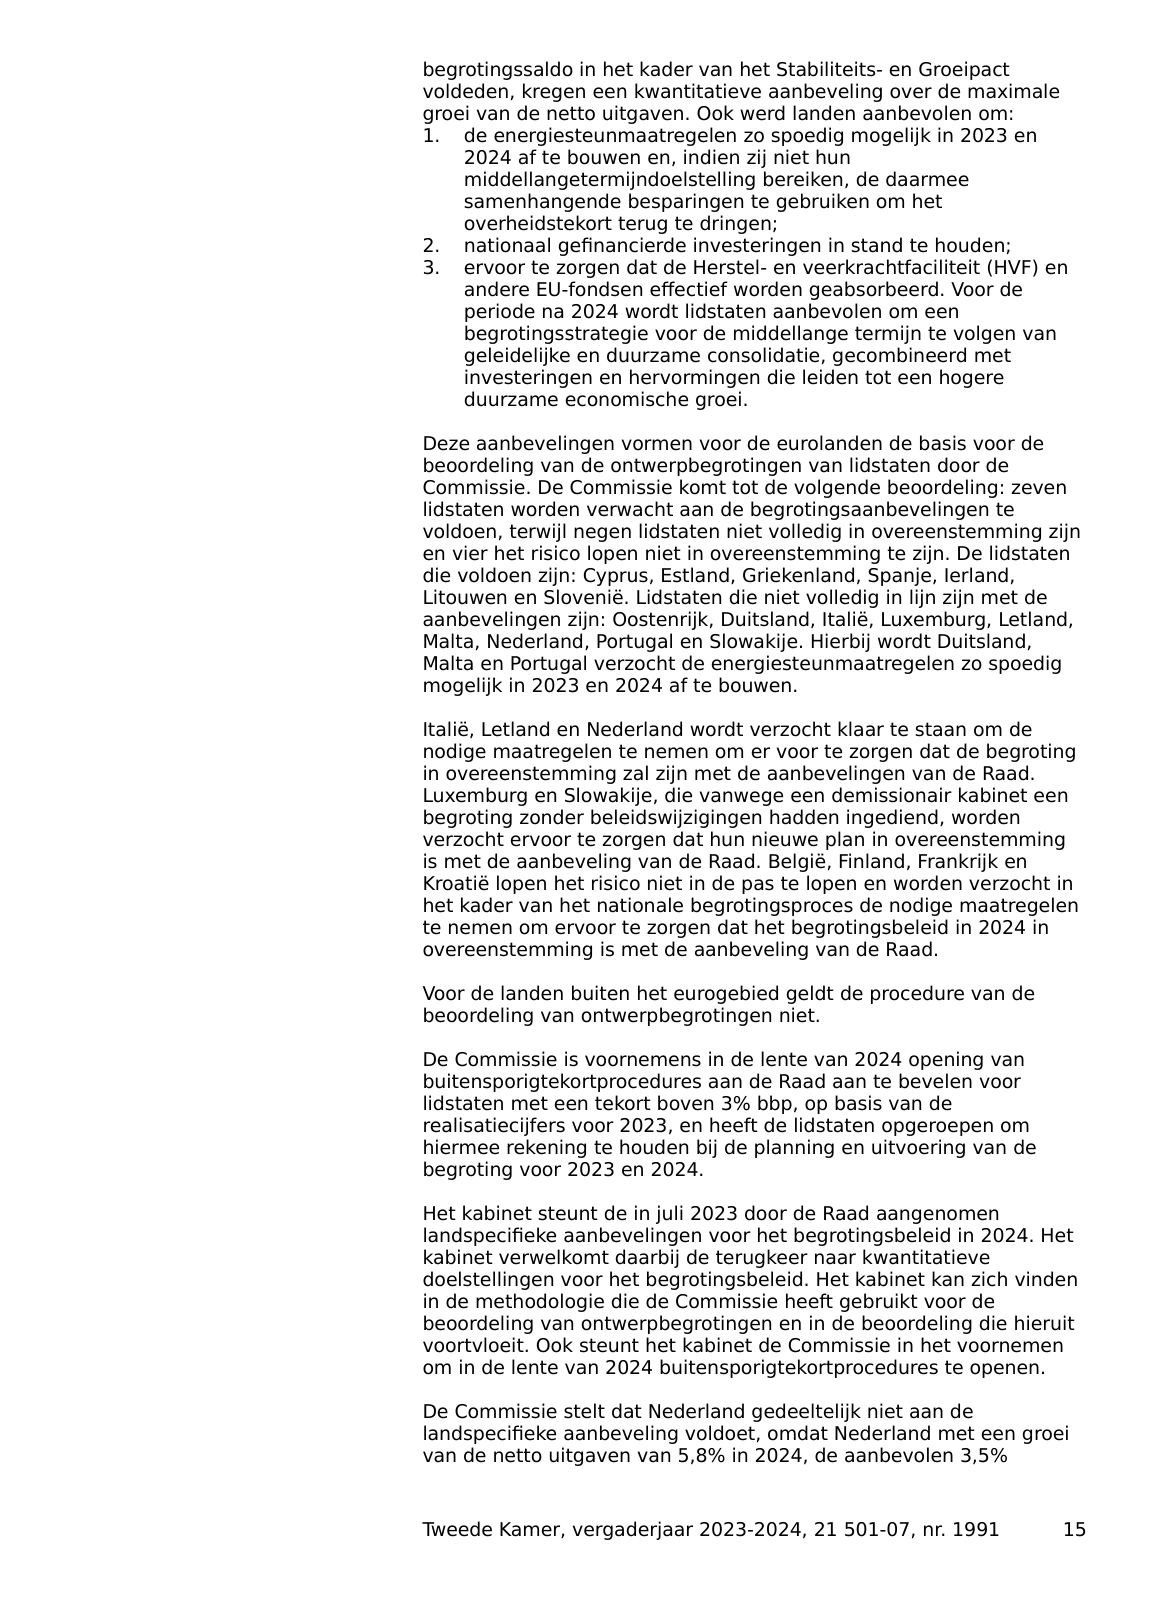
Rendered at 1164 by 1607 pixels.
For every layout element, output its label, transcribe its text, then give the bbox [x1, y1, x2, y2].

text 3. ervoor te zorgen dat de Herstel- en veerkrachtfaciliteit (HVF) en andere EU-fondsen effectief worden geabsorbeerd. Voor de periode na 2024 wordt lidstaten aanbevolen om een begrotingsstrategie voor de middellange termijn te volgen van geleidelijke en duurzame consolidatie, gecombineerd met investeringen en hervormingen die leiden tot een hogere duurzame economische groei. [422, 257, 1087, 411]
text begrotingssaldo in het kader van het Stabiliteits- en Groeipact voldeden, kregen een kwantitatieve aanbeveling over de maximale groei van de netto uitgaven. Ook werd landen aanbevolen om: [422, 59, 1087, 125]
text Het kabinet steunt de in juli 2023 door de Raad aangenomen landspecifieke aanbevelingen voor het begrotingsbeleid in 2024. Het kabinet verwelkomt daarbij de terugkeer naar kwantitatieve doelstellingen voor het begrotingsbeleid. Het kabinet kan zich vinden in de methodologie die de Commissie heeft gebruikt voor de beoordeling van ontwerpbegrotingen en in de beoordeling die hieruit voortvloeit. Ook steunt het kabinet de Commissie in het voornemen om in de lente van 2024 buitensporigtekortprocedures te openen. [422, 1203, 1087, 1379]
text Italië, Letland en Nederland wordt verzocht klaar te staan om de nodige maatregelen te nemen om er voor te zorgen dat de begroting in overeenstemming zal zijn met de aanbevelingen van de Raad. Luxemburg en Slowakije, die vanwege een demissionair kabinet een begroting zonder beleidswijzigingen hadden ingediend, worden verzocht ervoor te zorgen dat hun nieuwe plan in overeenstemming is met de aanbeveling van de Raad. België, Finland, Frankrijk en Kroatië lopen het risico niet in de pas te lopen en worden verzocht in het kader van het nationale begrotingsproces de nodige maatregelen te nemen om ervoor te zorgen dat het begrotingsbeleid in 2024 in overeenstemming is met de aanbeveling van de Raad. [422, 719, 1087, 961]
text De Commissie stelt dat Nederland gedeeltelijk niet aan de landspecifieke aanbeveling voldoet, omdat Nederland met een groei van de netto uitgaven van 5,8% in 2024, de aanbevolen 3,5% [422, 1401, 1087, 1467]
text 1. de energiesteunmaatregelen zo spoedig mogelijk in 2023 en 2024 af te bouwen en, indien zij niet hun middellangetermijndoelstelling bereiken, de daarmee samenhangende besparingen te gebruiken om het overheidstekort terug te dringen; [422, 125, 1087, 235]
text Voor de landen buiten het eurogebied geldt de procedure van de beoordeling van ontwerpbegrotingen niet. [422, 983, 1087, 1027]
text Deze aanbevelingen vormen voor de eurolanden de basis voor de beoordeling van de ontwerpbegrotingen van lidstaten door de Commissie. De Commissie komt tot de volgende beoordeling: zeven lidstaten worden verwacht aan de begrotingsaanbevelingen te voldoen, terwijl negen lidstaten niet volledig in overeenstemming zijn en vier het risico lopen niet in overeenstemming te zijn. De lidstaten die voldoen zijn: Cyprus, Estland, Griekenland, Spanje, Ierland, Litouwen en Slovenië. Lidstaten die niet volledig in lijn zijn met de aanbevelingen zijn: Oostenrijk, Duitsland, Italië, Luxemburg, Letland, Malta, Nederland, Portugal en Slowakije. Hierbij wordt Duitsland, Malta en Portugal verzocht de energiesteunmaatregelen zo spoedig mogelijk in 2023 en 2024 af te bouwen. [422, 433, 1087, 697]
text De Commissie is voornemens in de lente van 2024 opening van buitensporigtekortprocedures aan de Raad aan te bevelen voor lidstaten met een tekort boven 3% bbp, op basis van de realisatiecijfers voor 2023, en heeft de lidstaten opgeroepen om hiermee rekening te houden bij de planning en uitvoering van de begroting voor 2023 en 2024. [422, 1049, 1087, 1181]
text 2. nationaal gefinancierde investeringen in stand te houden; [422, 235, 1087, 257]
